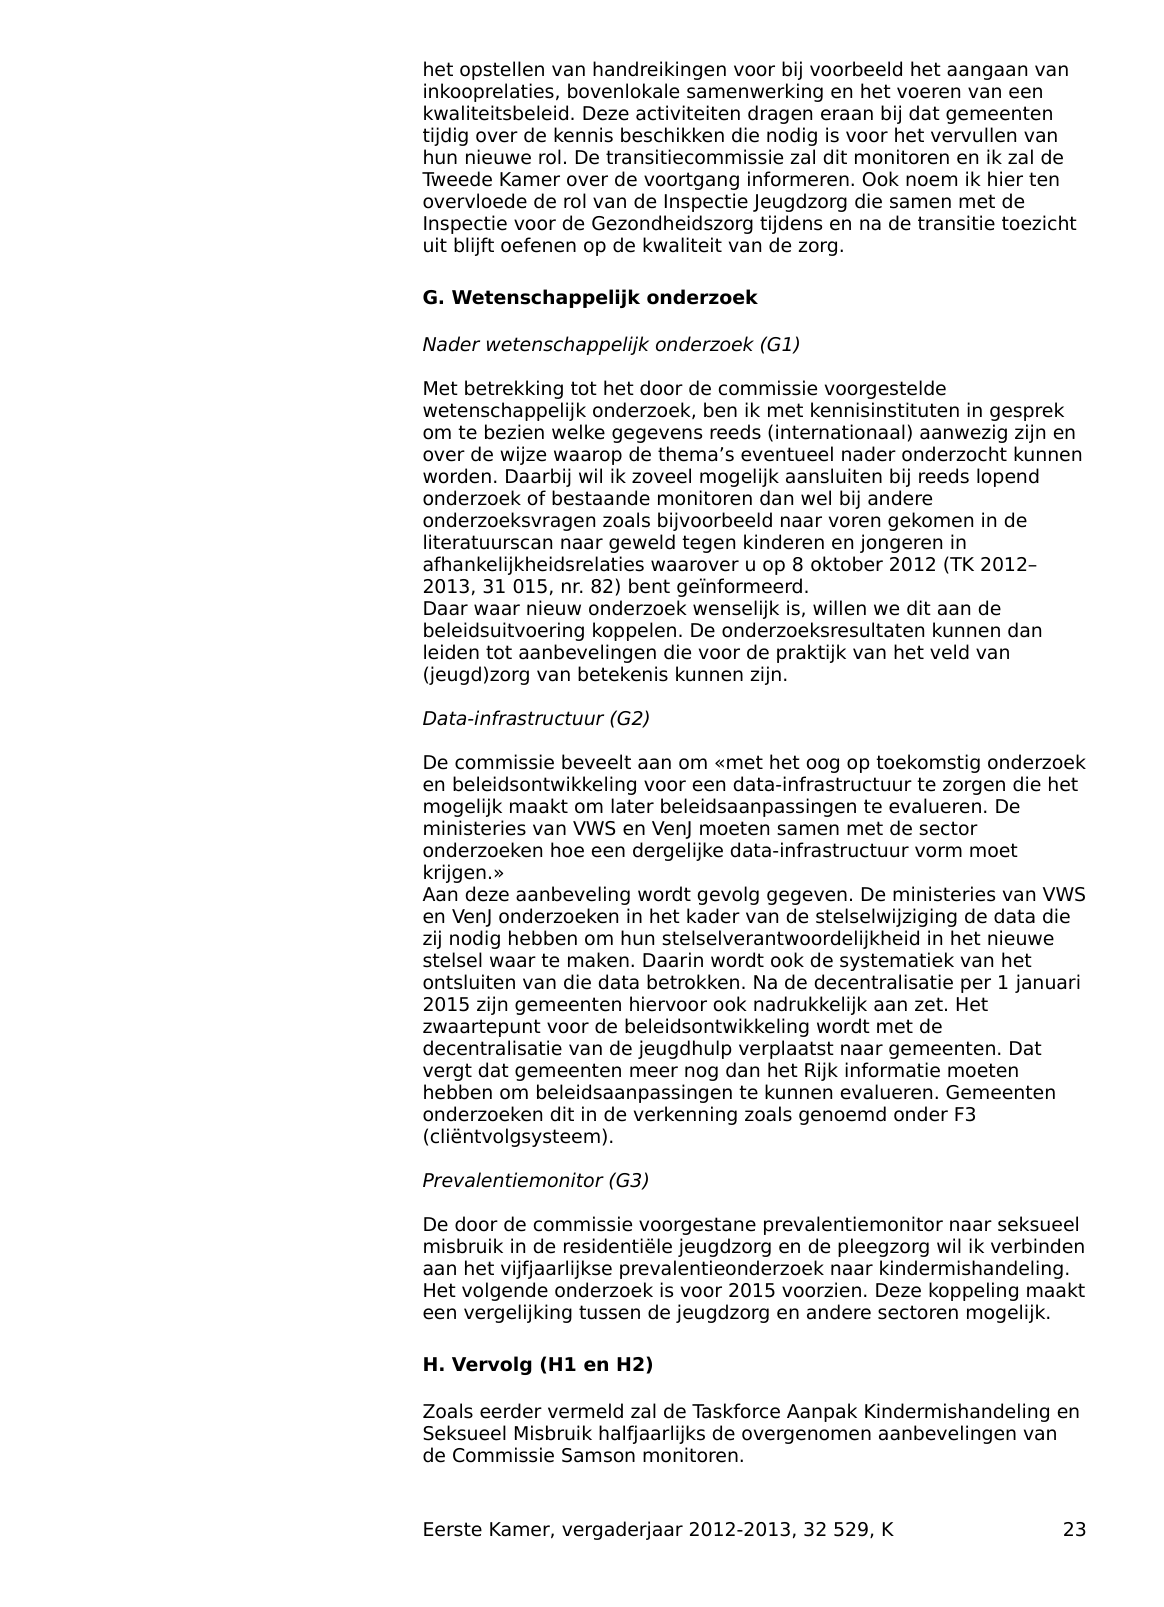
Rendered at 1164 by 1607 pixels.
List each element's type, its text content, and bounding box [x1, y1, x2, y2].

subtitle Data-infrastructuur (G2) [422, 708, 1087, 730]
text Zoals eerder vermeld zal de Taskforce Aanpak Kindermishandeling en Seksueel Misbruik halfjaarlijks de overgenomen aanbevelingen van de Commissie Samson monitoren. [422, 1401, 1087, 1467]
subtitle G. Wetenschappelijk onderzoek [422, 287, 1087, 309]
text De door de commissie voorgestane prevalentiemonitor naar seksueel misbruik in de residentiële jeugdzorg en de pleegzorg wil ik verbinden aan het vijfjaarlijkse prevalentieonderzoek naar kindermishandeling. Het volgende onderzoek is voor 2015 voorzien. Deze koppeling maakt een vergelijking tussen de jeugdzorg en andere sectoren mogelijk. [422, 1214, 1087, 1324]
text Aan deze aanbeveling wordt gevolg gegeven. De ministeries van VWS en VenJ onderzoeken in het kader van de stelselwijziging de data die zij nodig hebben om hun stelselverantwoordelijkheid in het nieuwe stelsel waar te maken. Daarin wordt ook de systematiek van het ontsluiten van die data betrokken. Na de decentralisatie per 1 januari 2015 zijn gemeenten hiervoor ook nadrukkelijk aan zet. Het zwaartepunt voor de beleidsontwikkeling wordt met de decentralisatie van de jeugdhulp verplaatst naar gemeenten. Dat vergt dat gemeenten meer nog dan het Rijk informatie moeten hebben om beleidsaanpassingen te kunnen evalueren. Gemeenten onderzoeken dit in de verkenning zoals genoemd onder F3 (cliëntvolgsysteem). [422, 884, 1087, 1148]
text De commissie beveelt aan om «met het oog op toekomstig onderzoek en beleidsontwikkeling voor een data-infrastructuur te zorgen die het mogelijk maakt om later beleidsaanpassingen te evalueren. De ministeries van VWS en VenJ moeten samen met de sector onderzoeken hoe een dergelijke data-infrastructuur vorm moet krijgen.» [422, 752, 1087, 884]
subtitle Prevalentiemonitor (G3) [422, 1170, 1087, 1192]
subtitle Nader wetenschappelijk onderzoek (G1) [422, 334, 1087, 356]
text het opstellen van handreikingen voor bij voorbeeld het aangaan van inkooprelaties, bovenlokale samenwerking en het voeren van een kwaliteitsbeleid. Deze activiteiten dragen eraan bij dat gemeenten tijdig over de kennis beschikken die nodig is voor het vervullen van hun nieuwe rol. De transitiecommissie zal dit monitoren en ik zal de Tweede Kamer over de voortgang informeren. Ook noem ik hier ten overvloede de rol van de Inspectie Jeugdzorg die samen met de Inspectie voor de Gezondheidszorg tijdens en na de transitie toezicht uit blijft oefenen op de kwaliteit van de zorg. [422, 59, 1087, 257]
text Daar waar nieuw onderzoek wenselijk is, willen we dit aan de beleidsuitvoering koppelen. De onderzoeksresultaten kunnen dan leiden tot aanbevelingen die voor de praktijk van het veld van (jeugd)zorg van betekenis kunnen zijn. [422, 598, 1087, 686]
text Met betrekking tot het door de commissie voorgestelde wetenschappelijk onderzoek, ben ik met kennisinstituten in gesprek om te bezien welke gegevens reeds (internationaal) aanwezig zijn en over de wijze waarop de thema’s eventueel nader onderzocht kunnen worden. Daarbij wil ik zoveel mogelijk aansluiten bij reeds lopend onderzoek of bestaande monitoren dan wel bij andere onderzoeksvragen zoals bijvoorbeeld naar voren gekomen in de literatuurscan naar geweld tegen kinderen en jongeren in afhankelijkheidsrelaties waarover u op 8 oktober 2012 (TK 2012–2013, 31 015, nr. 82) bent geïnformeerd. [422, 378, 1087, 598]
subtitle H. Vervolg (H1 en H2) [422, 1354, 1087, 1376]
